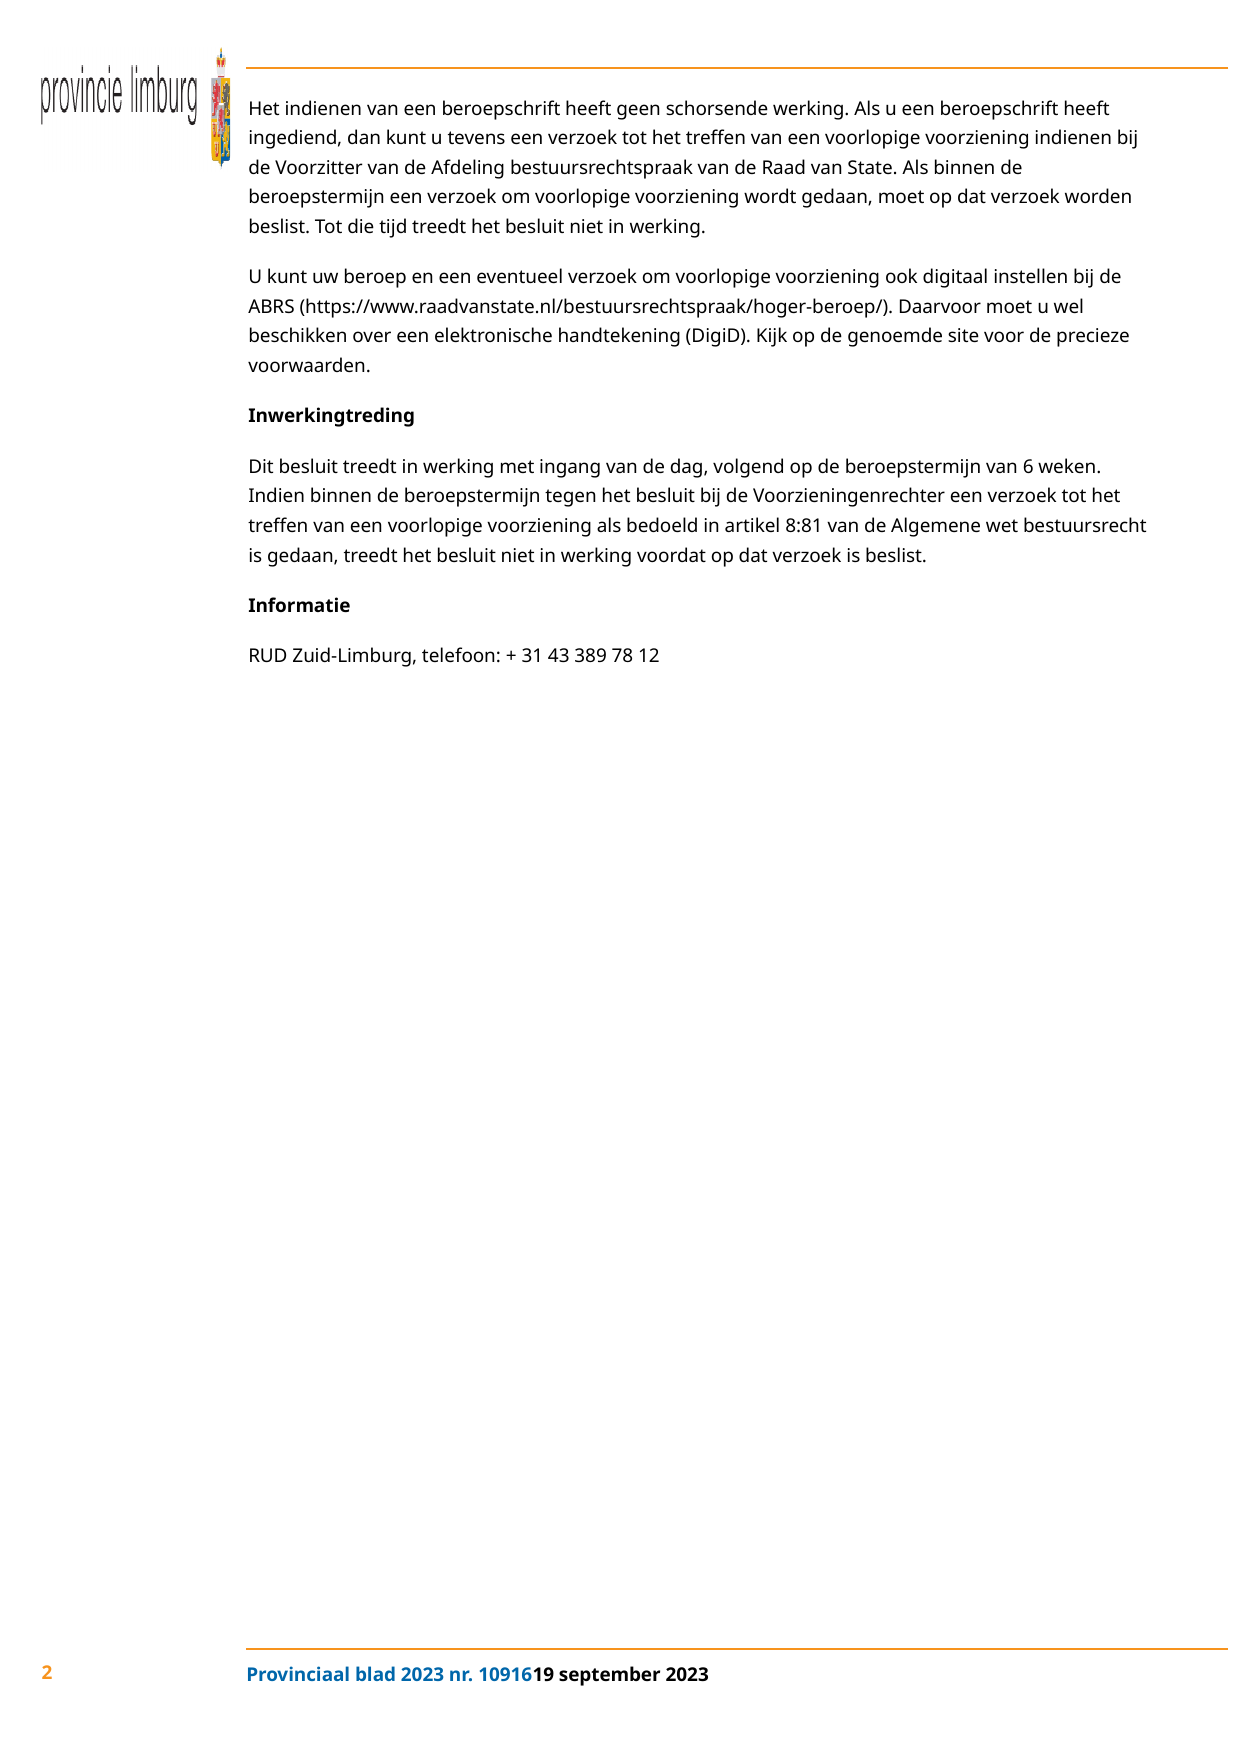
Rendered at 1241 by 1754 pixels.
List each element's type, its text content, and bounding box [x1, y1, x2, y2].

text Dit besluit treedt in werking met ingang van de dag, volgend op de beroepstermijn van 6 weken. Indien binnen de beroepstermijn tegen het besluit bij de Voorzieningenrechter een verzoek tot het treffen van een voorlopige voorziening als bedoeld in artikel 8:81 van de Algemene wet bestuursrecht is gedaan, treedt het besluit niet in werking voordat op dat verzoek is beslist. [248, 453, 1152, 568]
text U kunt uw beroep en een eventueel verzoek om voorlopige voorziening ook digitaal instellen bij de ABRS (https://www.raadvanstate.nl/bestuursrechtspraak/hoger-beroep/). Daarvoor moet u wel beschikken over een elektronische handtekening (DigiD). Kijk op de genoemde site voor de precieze voorwaarden. [248, 263, 1152, 378]
text RUD Zuid-Limburg, telefoon: + 31 43 389 78 12 [248, 643, 1152, 668]
text Inwerkingtreding [248, 403, 1152, 428]
text Informatie [248, 592, 1152, 618]
picture [41, 47, 231, 172]
text Het indienen van een beroepschrift heeft geen schorsende werking. Als u een beroepschrift heeft ingediend, dan kunt u tevens een verzoek tot het treffen van een voorlopige voorziening indienen bij de Voorzitter van de Afdeling bestuursrechtspraak van de Raad van State. Als binnen de beroepstermijn een verzoek om voorlopige voorziening wordt gedaan, moet op dat verzoek worden beslist. Tot die tijd treedt het besluit niet in werking. [248, 95, 1152, 239]
